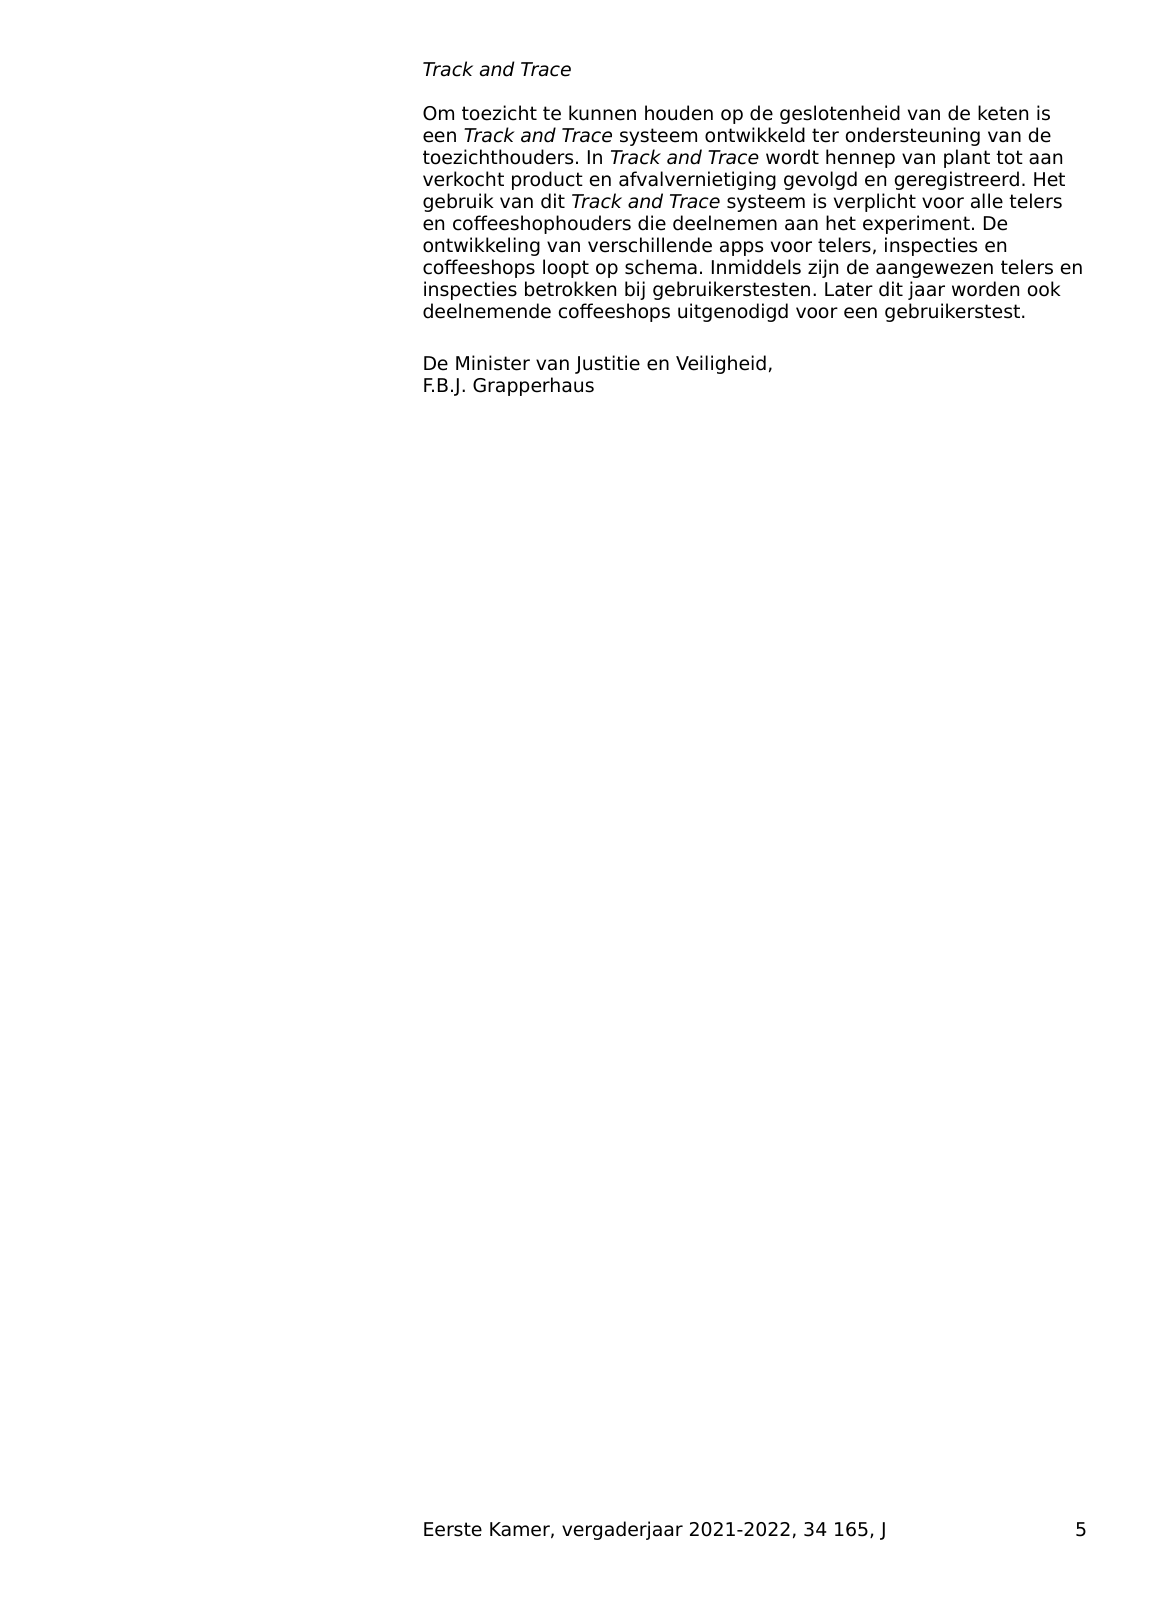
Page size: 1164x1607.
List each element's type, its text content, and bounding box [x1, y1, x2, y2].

subtitle Track and Trace [422, 59, 1087, 81]
text Om toezicht te kunnen houden op de geslotenheid van de keten is een Track and Trace systeem ontwikkeld ter ondersteuning van de toezichthouders. In Track and Trace wordt hennep van plant tot aan verkocht product en afvalvernietiging gevolgd en geregistreerd. Het gebruik van dit Track and Trace systeem is verplicht voor alle telers en coffeeshophouders die deelnemen aan het experiment. De ontwikkeling van verschillende apps voor telers, inspecties en coffeeshops loopt op schema. Inmiddels zijn de aangewezen telers en inspecties betrokken bij gebruikerstesten. Later dit jaar worden ook deelnemende coffeeshops uitgenodigd voor een gebruikerstest. [422, 103, 1087, 323]
text De Minister van Justitie en Veiligheid, F.B.J. Grapperhaus [422, 353, 1087, 397]
